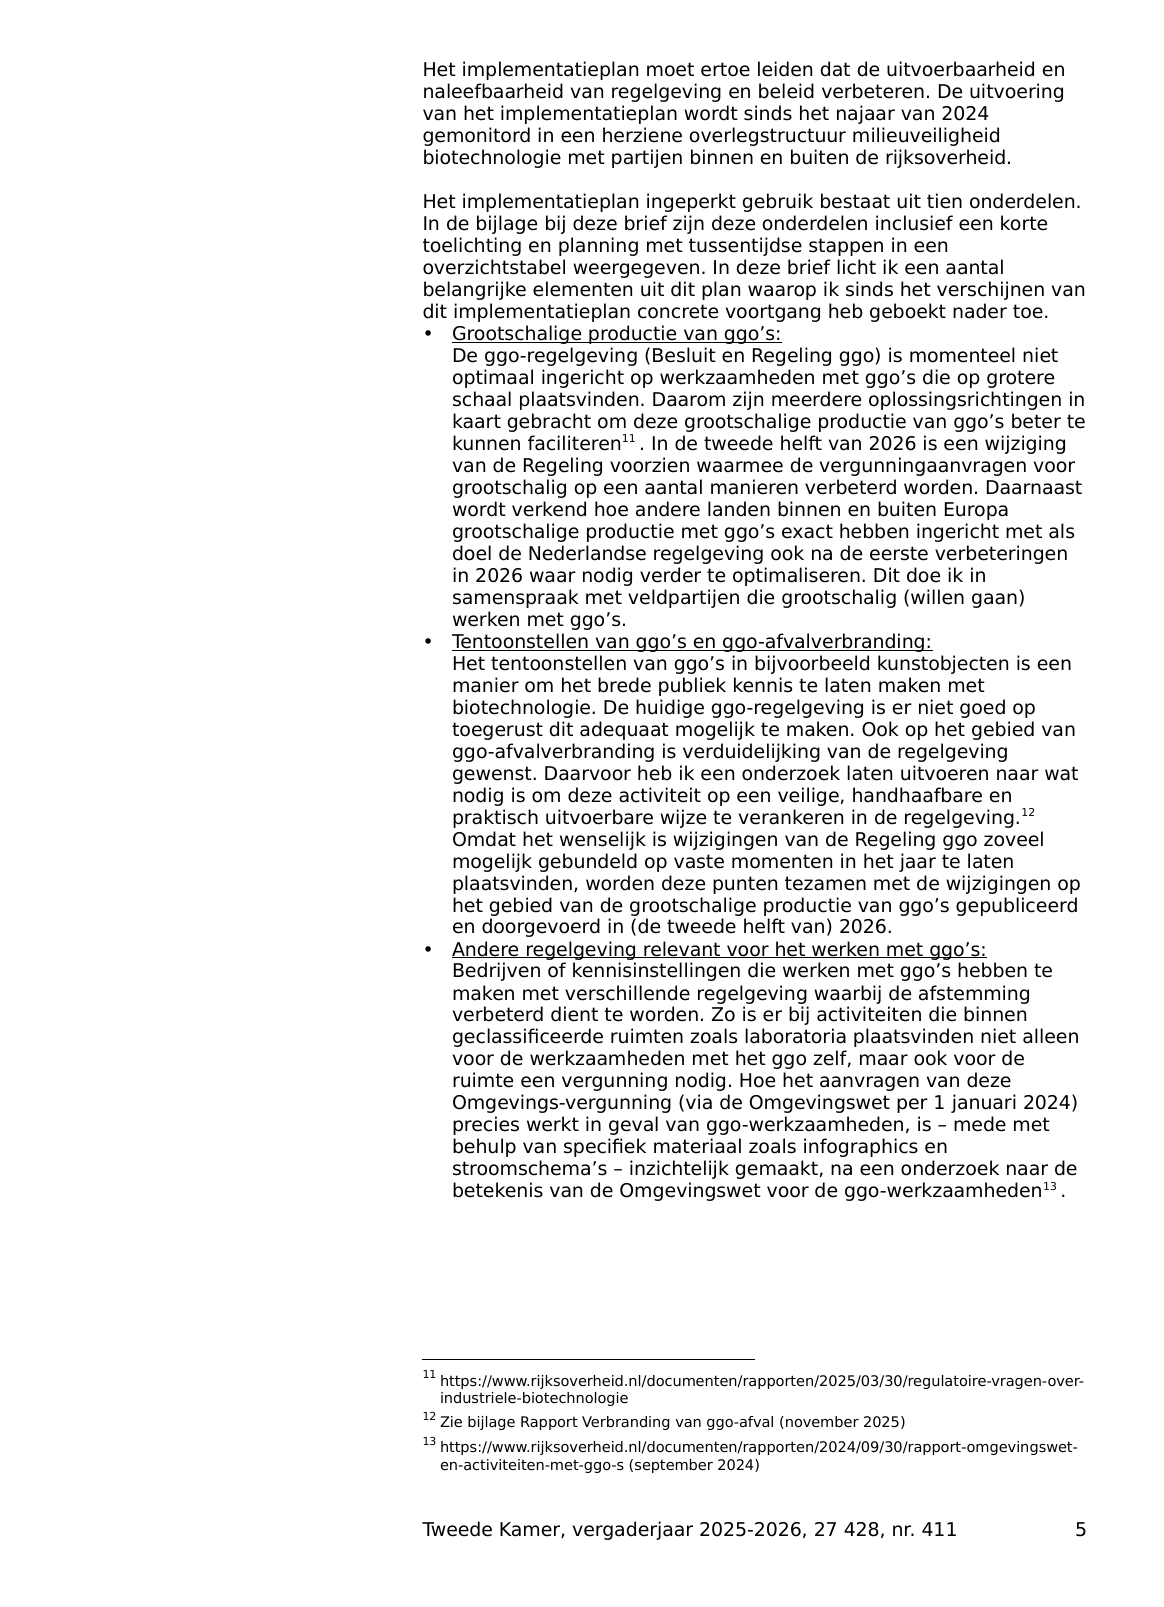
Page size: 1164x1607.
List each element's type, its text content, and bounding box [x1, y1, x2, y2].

text • Andere regelgeving relevant voor het werken met ggo’s: [422, 938, 1087, 960]
text • Grootschalige productie van ggo’s: [422, 323, 1087, 345]
text De ggo-regelgeving (Besluit en Regeling ggo) is momenteel niet optimaal ingericht op werkzaamheden met ggo’s die op grotere schaal plaatsvinden. Daarom zijn meerdere oplossingsrichtingen in kaart gebracht om deze grootschalige productie van ggo’s beter te kunnen faciliteren. In de tweede helft van 2026 is een wijziging van de Regeling voorzien waarmee de vergunningaanvragen voor grootschalig op een aantal manieren verbeterd worden. Daarnaast wordt verkend hoe andere landen binnen en buiten Europa grootschalige productie met ggo’s exact hebben ingericht met als doel de Nederlandse regelgeving ook na de eerste verbeteringen in 2026 waar nodig verder te optimaliseren. Dit doe ik in samenspraak met veldpartijen die grootschalig (willen gaan) werken met ggo’s. [452, 345, 1087, 631]
text Bedrijven of kennisinstellingen die werken met ggo’s hebben te maken met verschillende regelgeving waarbij de afstemming verbeterd dient te worden. Zo is er bij activiteiten die binnen geclassificeerde ruimten zoals laboratoria plaatsvinden niet alleen voor de werkzaamheden met het ggo zelf, maar ook voor de ruimte een vergunning nodig. Hoe het aanvragen van deze Omgevings-vergunning (via de Omgevingswet per 1 januari 2024) precies werkt in geval van ggo-werkzaamheden, is – mede met behulp van specifiek materiaal zoals infographics en stroomschema’s – inzichtelijk gemaakt, na een onderzoek naar de betekenis van de Omgevingswet voor de ggo-werkzaamheden. [452, 960, 1087, 1202]
text Het implementatieplan moet ertoe leiden dat de uitvoerbaarheid en naleefbaarheid van regelgeving en beleid verbeteren. De uitvoering van het implementatieplan wordt sinds het najaar van 2024 gemonitord in een herziene overlegstructuur milieuveiligheid biotechnologie met partijen binnen en buiten de rijksoverheid. [422, 59, 1087, 169]
text Het tentoonstellen van ggo’s in bijvoorbeeld kunstobjecten is een manier om het brede publiek kennis te laten maken met biotechnologie. De huidige ggo-regelgeving is er niet goed op toegerust dit adequaat mogelijk te maken. Ook op het gebied van ggo-afvalverbranding is verduidelijking van de regelgeving gewenst. Daarvoor heb ik een onderzoek laten uitvoeren naar wat nodig is om deze activiteit op een veilige, handhaafbare en praktisch uitvoerbare wijze te verankeren in de regelgeving. Omdat het wenselijk is wijzigingen van de Regeling ggo zoveel mogelijk gebundeld op vaste momenten in het jaar te laten plaatsvinden, worden deze punten tezamen met de wijzigingen op het gebied van de grootschalige productie van ggo’s gepubliceerd en doorgevoerd in (de tweede helft van) 2026. [452, 653, 1087, 938]
text Zie bijlage Rapport Verbranding van ggo-afval (november 2025) [422, 1410, 1087, 1432]
text https://www.rijksoverheid.nl/documenten/rapporten/2024/09/30/rapport-omgevingswet-en-activiteiten-met-ggo-s (september 2024) [422, 1435, 1087, 1474]
text https://www.rijksoverheid.nl/documenten/rapporten/2025/03/30/regulatoire-vragen-over-industriele-biotechnologie [422, 1368, 1087, 1407]
text • Tentoonstellen van ggo’s en ggo-afvalverbranding: [422, 631, 1087, 653]
text Het implementatieplan ingeperkt gebruik bestaat uit tien onderdelen. In de bijlage bij deze brief zijn deze onderdelen inclusief een korte toelichting en planning met tussentijdse stappen in een overzichtstabel weergegeven. In deze brief licht ik een aantal belangrijke elementen uit dit plan waarop ik sinds het verschijnen van dit implementatieplan concrete voortgang heb geboekt nader toe. [422, 191, 1087, 323]
